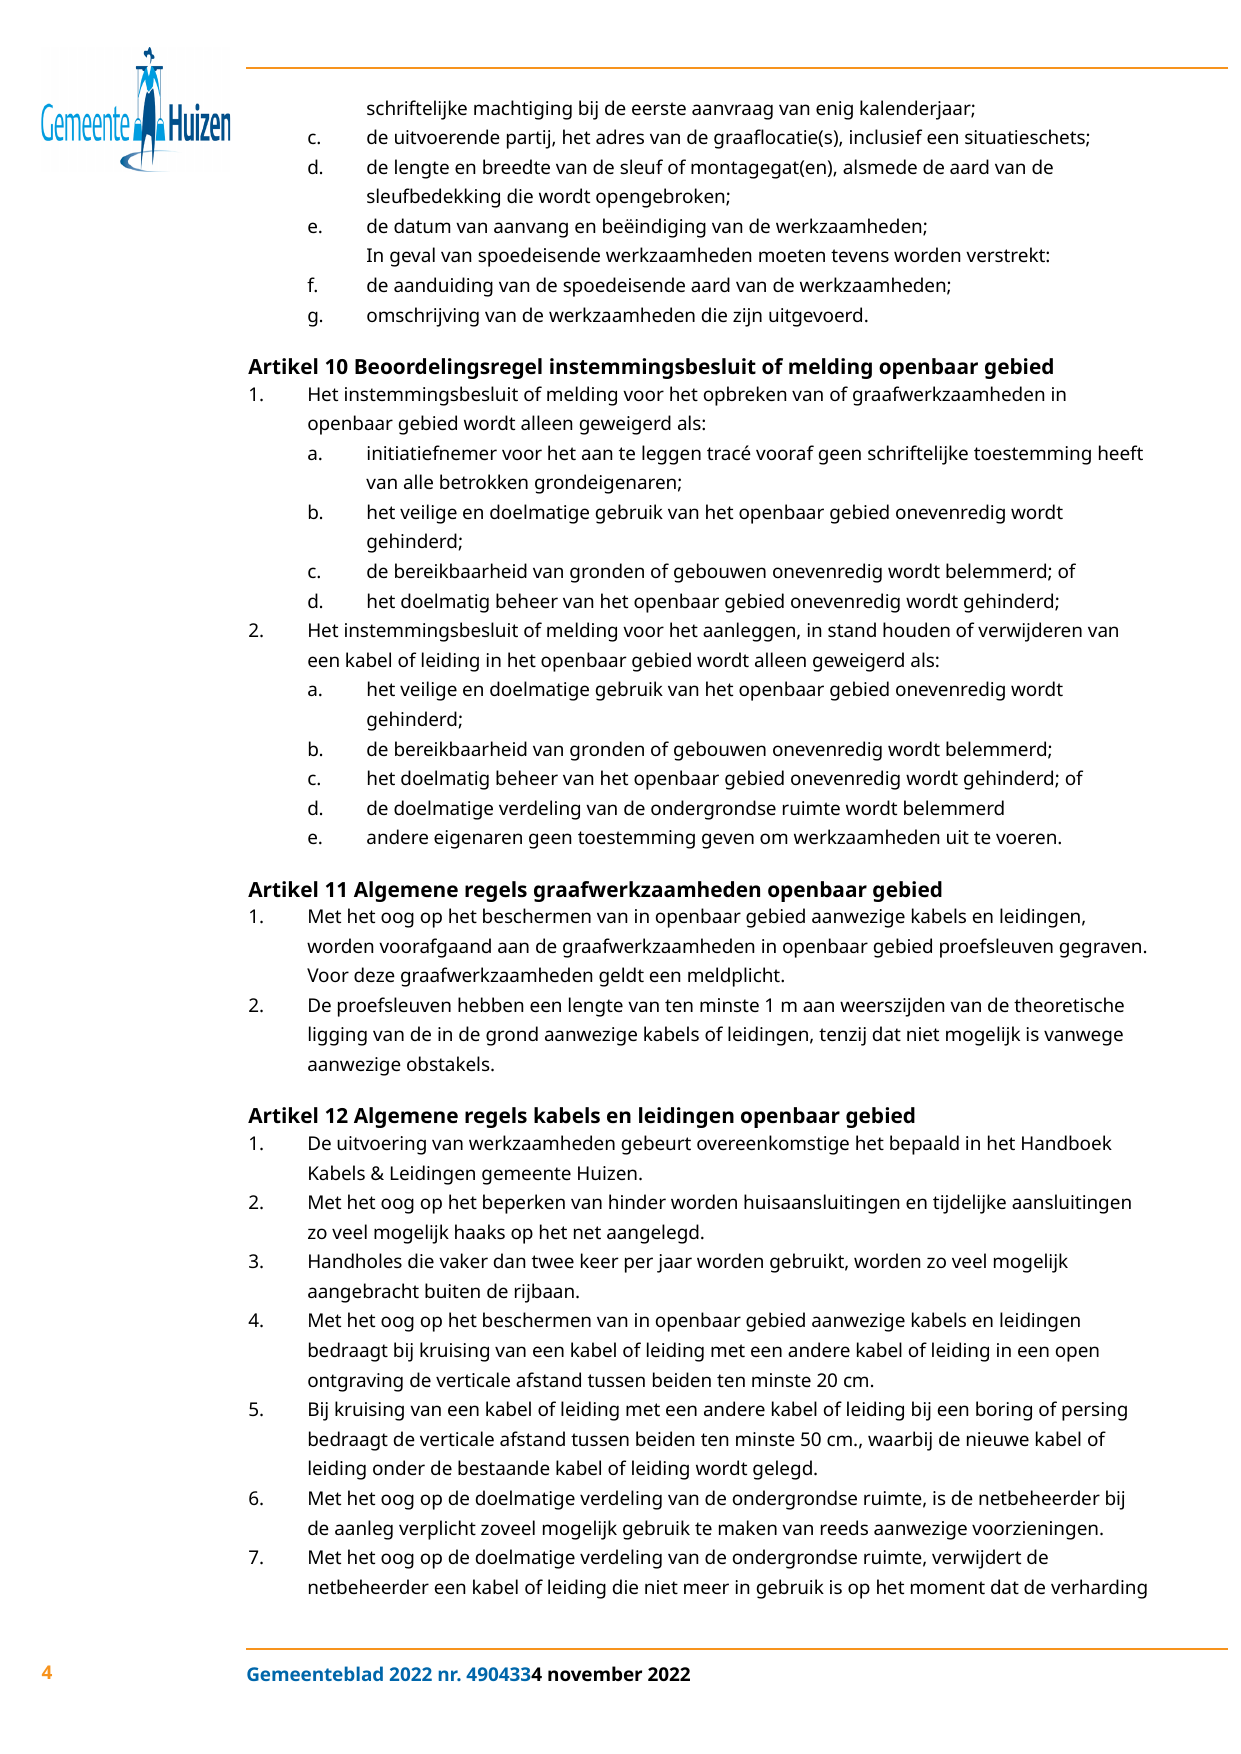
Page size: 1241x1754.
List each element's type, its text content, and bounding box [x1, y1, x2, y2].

list de doelmatige verdeling van de ondergrondse ruimte wordt belemmerd [307, 795, 1152, 821]
list Het instemmingsbesluit of melding voor het opbreken van of graafwerkzaamheden in openbaar gebied wordt alleen geweigerd als: [248, 381, 1152, 436]
list de datum van aanvang en beëindiging van de werkzaamheden; [307, 213, 1152, 239]
text Artikel 11 Algemene regels graafwerkzaamheden openbaar gebied [248, 875, 1152, 903]
list het doelmatig beheer van het openbaar gebied onevenredig wordt gehinderd; [307, 588, 1152, 613]
list Bij kruising van een kabel of leiding met een andere kabel of leiding bij een boring of persing bedraagt de verticale afstand tussen beiden ten minste 50 cm., waarbij de nieuwe kabel of leiding onder de bestaande kabel of leiding wordt gelegd. [248, 1396, 1152, 1481]
list het doelmatig beheer van het openbaar gebied onevenredig wordt gehinderd; of [307, 765, 1152, 791]
list Met het oog op het beschermen van in openbaar gebied aanwezige kabels en leidingen bedraagt bij kruising van een kabel of leiding met een andere kabel of leiding in een open ontgraving de verticale afstand tussen beiden ten minste 20 cm. [248, 1308, 1152, 1392]
list Met het oog op het beperken van hinder worden huisaansluitingen en tijdelijke aansluitingen zo veel mogelijk haaks op het net aangelegd. [248, 1189, 1152, 1244]
list omschrijving van de werkzaamheden die zijn uitgevoerd. [307, 302, 1152, 328]
list Het instemmingsbesluit of melding voor het aanleggen, in stand houden of verwijderen van een kabel of leiding in het openbaar gebied wordt alleen geweigerd als: [248, 617, 1152, 673]
list het veilige en doelmatige gebruik van het openbaar gebied onevenredig wordt gehinderd; [307, 677, 1152, 732]
list De proefsleuven hebben een lengte van ten minste 1 m aan weerszijden van de theoretische ligging van de in de grond aanwezige kabels of leidingen, tenzij dat niet mogelijk is vanwege aanwezige obstakels. [248, 992, 1152, 1077]
list De uitvoering van werkzaamheden gebeurt overeenkomstige het bepaald in het Handboek Kabels & Leidingen gemeente Huizen. [248, 1130, 1152, 1185]
list Met het oog op de doelmatige verdeling van de ondergrondse ruimte, is de netbeheerder bij de aanleg verplicht zoveel mogelijk gebruik te maken van reeds aanwezige voorzieningen. [248, 1485, 1152, 1540]
list de lengte en breedte van de sleuf of montagegat(en), alsmede de aard van de sleufbedekking die wordt opengebroken; [307, 154, 1152, 209]
list de bereikbaarheid van gronden of gebouwen onevenredig wordt belemmerd; of [307, 558, 1152, 584]
picture [41, 47, 231, 172]
list Handholes die vaker dan twee keer per jaar worden gebruikt, worden zo veel mogelijk aangebracht buiten de rijbaan. [248, 1248, 1152, 1304]
list schriftelijke machtiging bij de eerste aanvraag van enig kalenderjaar; [307, 95, 1152, 121]
list het veilige en doelmatige gebruik van het openbaar gebied onevenredig wordt gehinderd; [307, 499, 1152, 554]
list de bereikbaarheid van gronden of gebouwen onevenredig wordt belemmerd; [307, 736, 1152, 761]
text Artikel 10 Beoordelingsregel instemmingsbesluit of melding openbaar gebied [248, 352, 1152, 381]
list Met het oog op de doelmatige verdeling van de ondergrondse ruimte, verwijdert de netbeheerder een kabel of leiding die niet meer in gebruik is op het moment dat de verharding [248, 1544, 1152, 1599]
text Artikel 12 Algemene regels kabels en leidingen openbaar gebied [248, 1102, 1152, 1130]
list initiatiefnemer voor het aan te leggen tracé vooraf geen schriftelijke toestemming heeft van alle betrokken grondeigenaren; [307, 440, 1152, 495]
list In geval van spoedeisende werkzaamheden moeten tevens worden verstrekt: [307, 243, 1152, 268]
list de uitvoerende partij, het adres van de graaflocatie(s), inclusief een situatieschets; [307, 124, 1152, 150]
list Met het oog op het beschermen van in openbaar gebied aanwezige kabels en leidingen, worden voorafgaand aan de graafwerkzaamheden in openbaar gebied proefsleuven gegraven. Voor deze graafwerkzaamheden geldt een meldplicht. [248, 903, 1152, 988]
list de aanduiding van de spoedeisende aard van de werkzaamheden; [307, 272, 1152, 298]
list andere eigenaren geen toestemming geven om werkzaamheden uit te voeren. [307, 824, 1152, 850]
